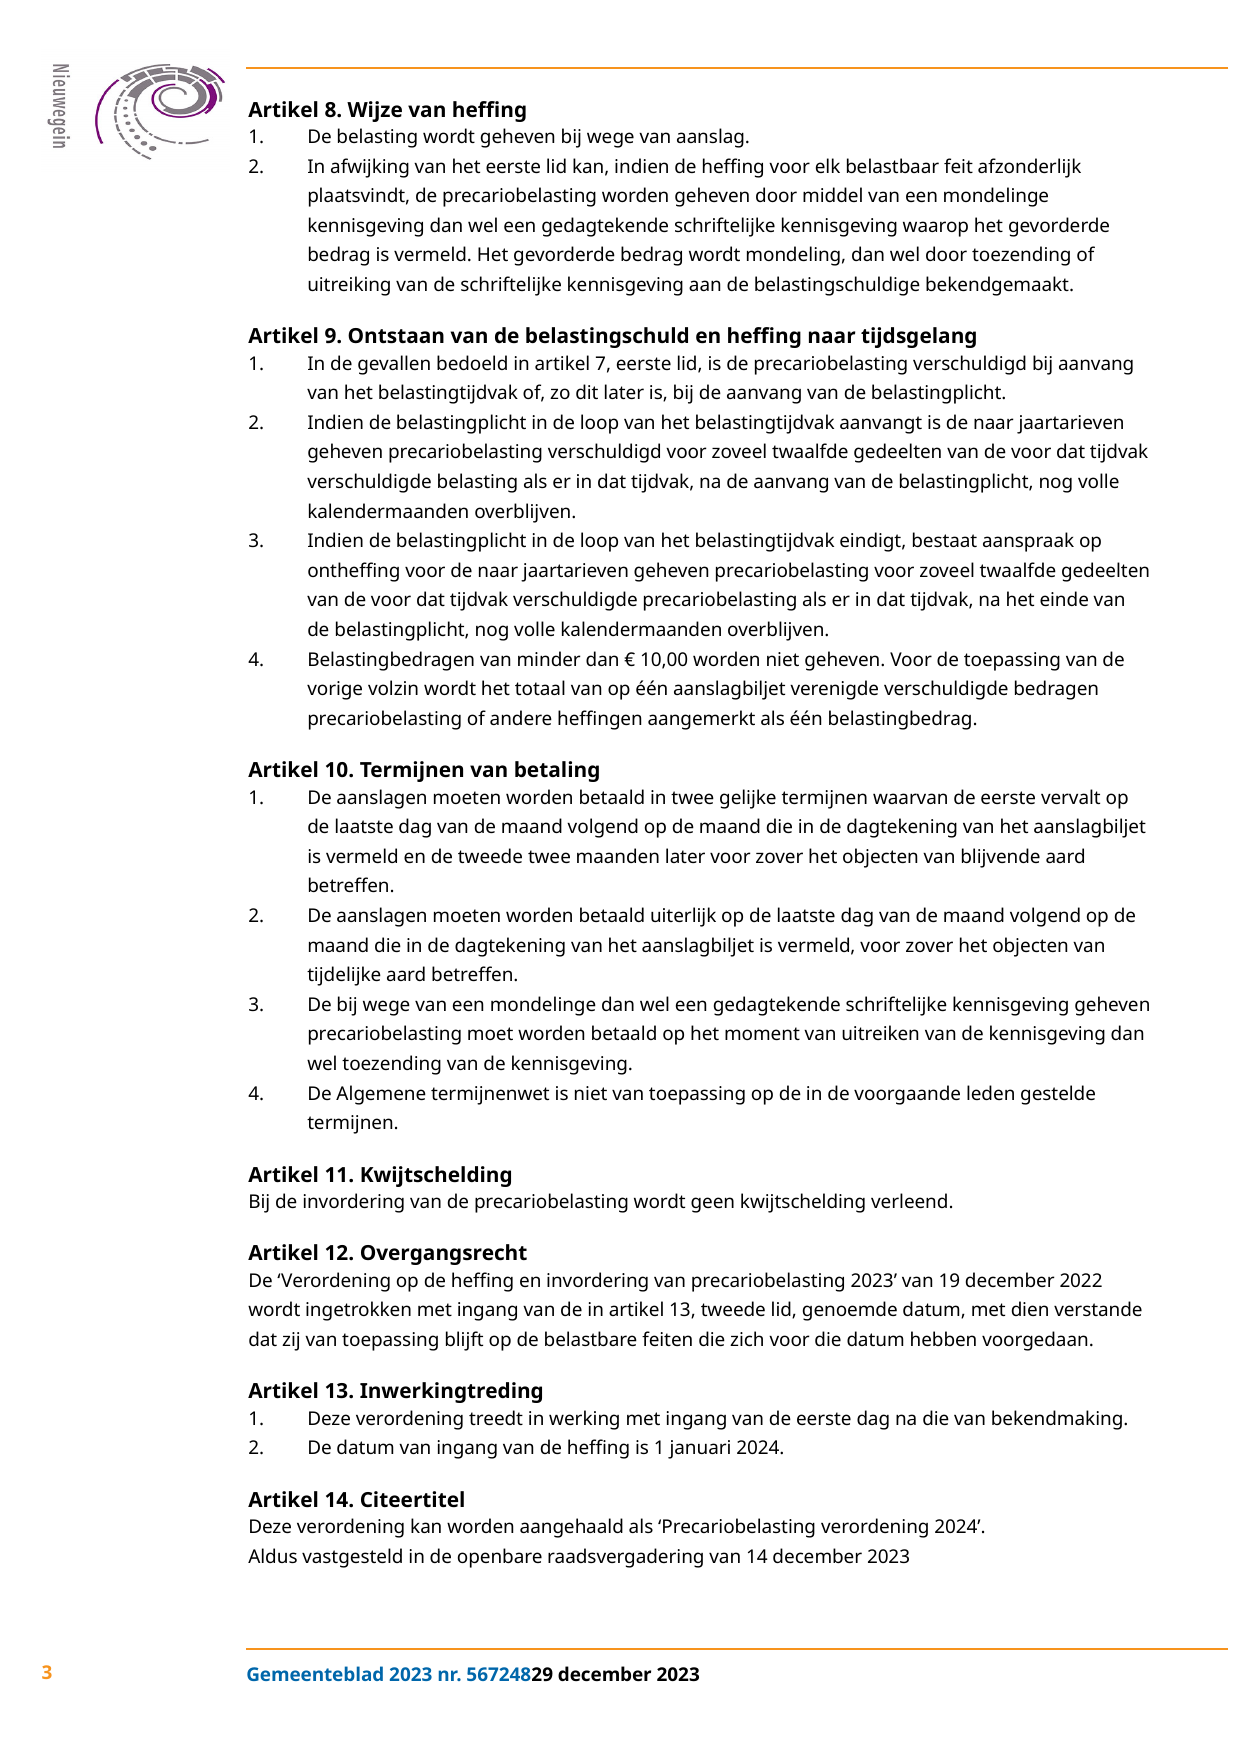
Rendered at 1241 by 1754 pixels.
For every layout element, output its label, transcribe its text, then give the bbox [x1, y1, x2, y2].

text Artikel 9. Ontstaan van de belastingschuld en heffing naar tijdsgelang [248, 322, 1152, 350]
text Artikel 14. Citeertitel [248, 1485, 1152, 1513]
list De datum van ingang van de heffing is 1 januari 2024. [248, 1434, 1152, 1460]
list Indien de belastingplicht in de loop van het belastingtijdvak eindigt, bestaat aanspraak op ontheffing voor de naar jaartarieven geheven precariobelasting voor zoveel twaalfde gedeelten van de voor dat tijdvak verschuldigde precariobelasting als er in dat tijdvak, na het einde van de belastingplicht, nog volle kalendermaanden overblijven. [248, 527, 1152, 642]
list De bij wege van een mondelinge dan wel een gedagtekende schriftelijke kennisgeving geheven precariobelasting moet worden betaald op het moment van uitreiken van de kennisgeving dan wel toezending van de kennisgeving. [248, 991, 1152, 1076]
list De aanslagen moeten worden betaald in twee gelijke termijnen waarvan de eerste vervalt op de laatste dag van de maand volgend op de maand die in de dagtekening van het aanslagbiljet is vermeld en de tweede twee maanden later voor zover het objecten van blijvende aard betreffen. [248, 784, 1152, 898]
list De belasting wordt geheven bij wege van aanslag. [248, 123, 1152, 149]
list Indien de belastingplicht in de loop van het belastingtijdvak aanvangt is de naar jaartarieven geheven precariobelasting verschuldigd voor zoveel twaalfde gedeelten van de voor dat tijdvak verschuldigde belasting als er in dat tijdvak, na de aanvang van de belastingplicht, nog volle kalendermaanden overblijven. [248, 409, 1152, 524]
text Artikel 10. Termijnen van betaling [248, 755, 1152, 784]
text Bij de invordering van de precariobelasting wordt geen kwijtschelding verleend. [248, 1188, 1152, 1214]
picture [41, 47, 231, 172]
text Artikel 8. Wijze van heffing [248, 95, 1152, 123]
text Artikel 11. Kwijtschelding [248, 1160, 1152, 1188]
list De Algemene termijnenwet is niet van toepassing op de in de voorgaande leden gestelde termijnen. [248, 1080, 1152, 1135]
text De ‘Verordening op de heffing en invordering van precariobelasting 2023’ van 19 december 2022 wordt ingetrokken met ingang van de in artikel 13, tweede lid, genoemde datum, met dien verstande dat zij van toepassing blijft op de belastbare feiten die zich voor die datum hebben voorgedaan. [248, 1267, 1152, 1352]
list In afwijking van het eerste lid kan, indien de heffing voor elk belastbaar feit afzonderlijk plaatsvindt, de precariobelasting worden geheven door middel van een mondelinge kennisgeving dan wel een gedagtekende schriftelijke kennisgeving waarop het gevorderde bedrag is vermeld. Het gevorderde bedrag wordt mondeling, dan wel door toezending of uitreiking van de schriftelijke kennisgeving aan de belastingschuldige bekendgemaakt. [248, 153, 1152, 297]
list De aanslagen moeten worden betaald uiterlijk op de laatste dag van de maand volgend op de maand die in de dagtekening van het aanslagbiljet is vermeld, voor zover het objecten van tijdelijke aard betreffen. [248, 902, 1152, 987]
text Artikel 13. Inwerkingtreding [248, 1377, 1152, 1405]
text Aldus vastgesteld in de openbare raadsvergadering van 14 december 2023 [248, 1543, 1152, 1569]
text Artikel 12. Overgangsrecht [248, 1238, 1152, 1267]
list Belastingbedragen van minder dan € 10,00 worden niet geheven. Voor de toepassing van de vorige volzin wordt het totaal van op één aanslagbiljet verenigde verschuldigde bedragen precariobelasting of andere heffingen aangemerkt als één belastingbedrag. [248, 646, 1152, 731]
text Deze verordening kan worden aangehaald als ‘Precariobelasting verordening 2024’. [248, 1513, 1152, 1539]
list In de gevallen bedoeld in artikel 7, eerste lid, is de precariobelasting verschuldigd bij aanvang van het belastingtijdvak of, zo dit later is, bij de aanvang van de belastingplicht. [248, 350, 1152, 405]
list Deze verordening treedt in werking met ingang van de eerste dag na die van bekendmaking. [248, 1405, 1152, 1431]
